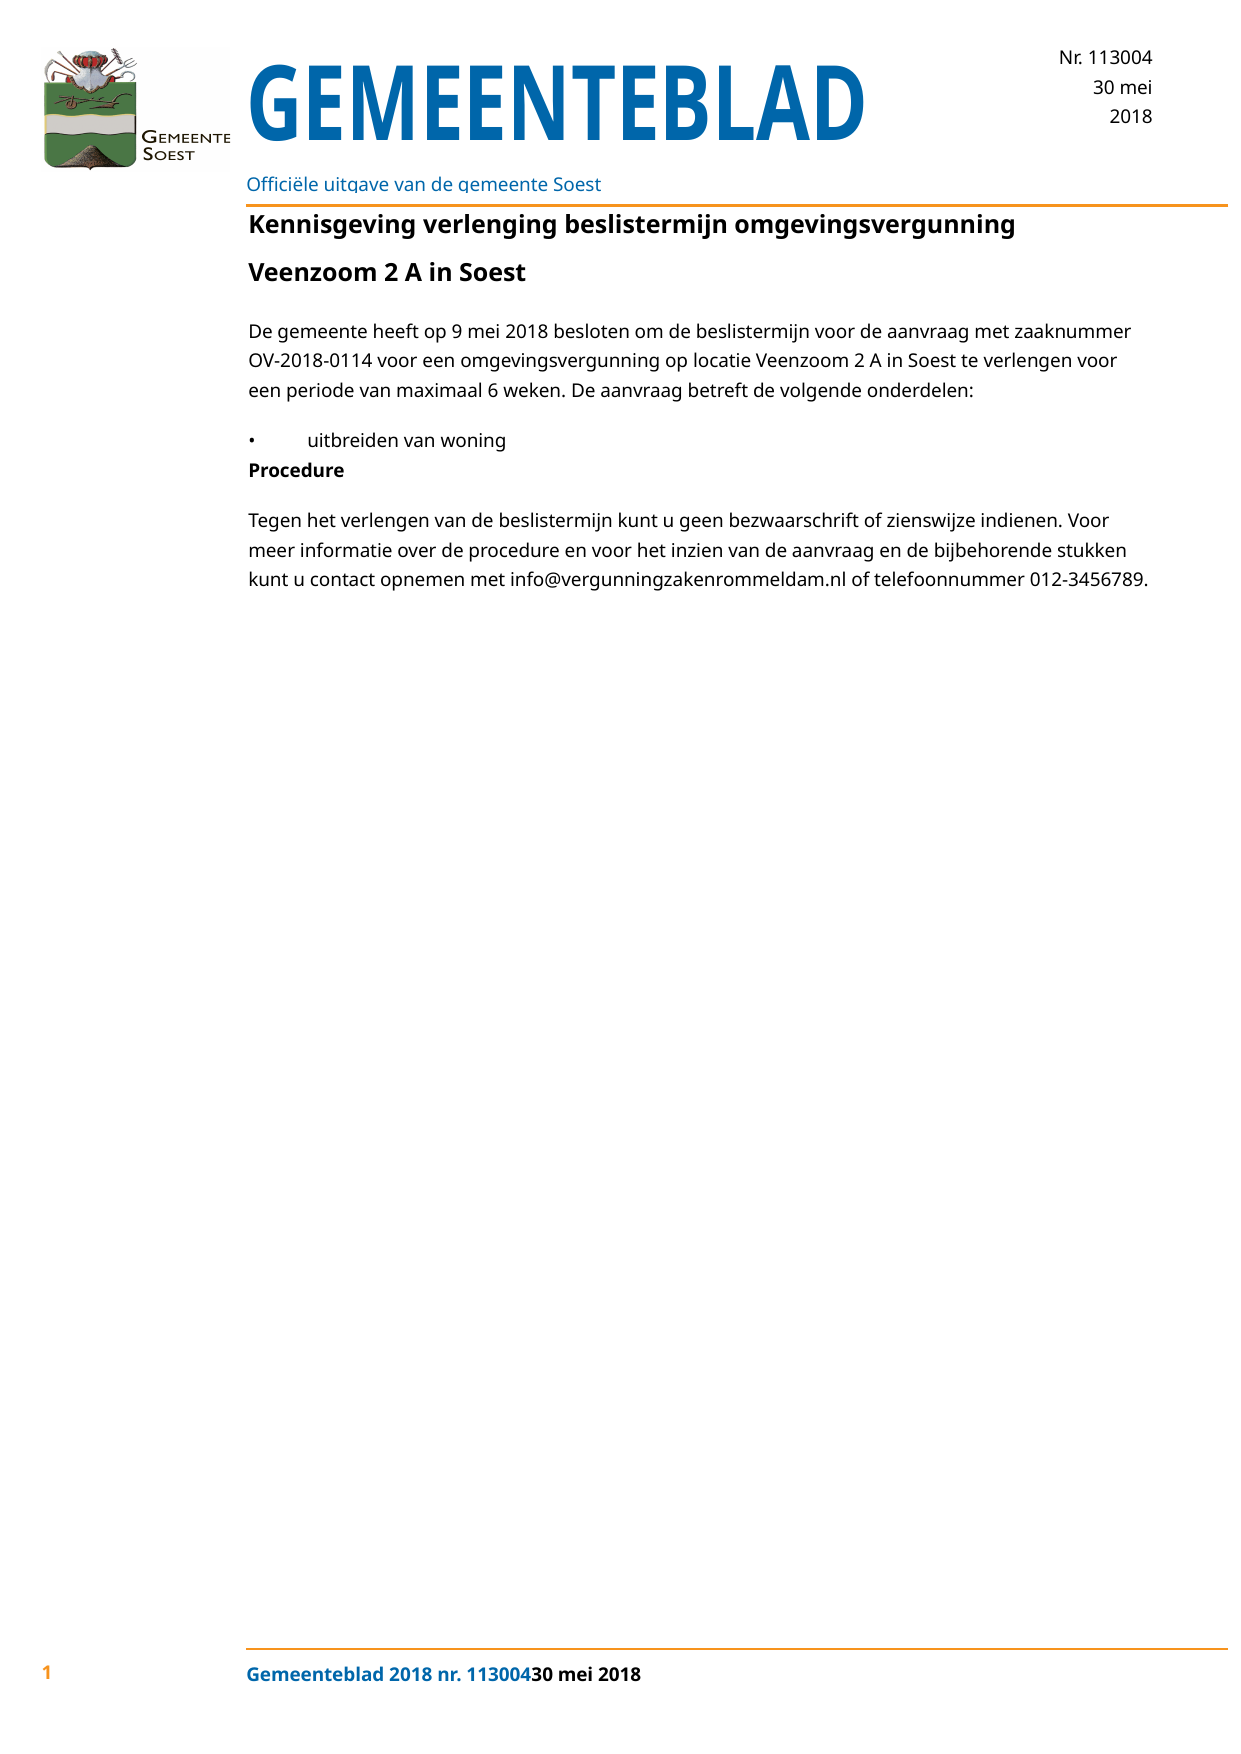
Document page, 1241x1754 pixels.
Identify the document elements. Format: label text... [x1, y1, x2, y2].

text Kennisgeving verlenging beslistermijn omgevingsvergunning Veenzoom 2 A in Soest [248, 207, 1152, 288]
text Tegen het verlengen van de beslistermijn kunt u geen bezwaarschrift of zienswijze indienen. Voor meer informatie over de procedure en voor het inzien van de aanvraag en de bijbehorende stukken kunt u contact opnemen met info@vergunningzakenrommeldam.nl of telefoonnummer 012-3456789. [248, 507, 1152, 592]
text De gemeente heeft op 9 mei 2018 besloten om de beslistermijn voor de aanvraag met zaaknummer OV-2018-0114 voor een omgevingsvergunning op locatie Veenzoom 2 A in Soest te verlengen voor een periode van maximaal 6 weken. De aanvraag betreft de volgende onderdelen: [248, 318, 1152, 403]
list uitbreiden van woning [248, 427, 1152, 453]
picture [41, 47, 231, 172]
text Procedure [248, 457, 1152, 483]
